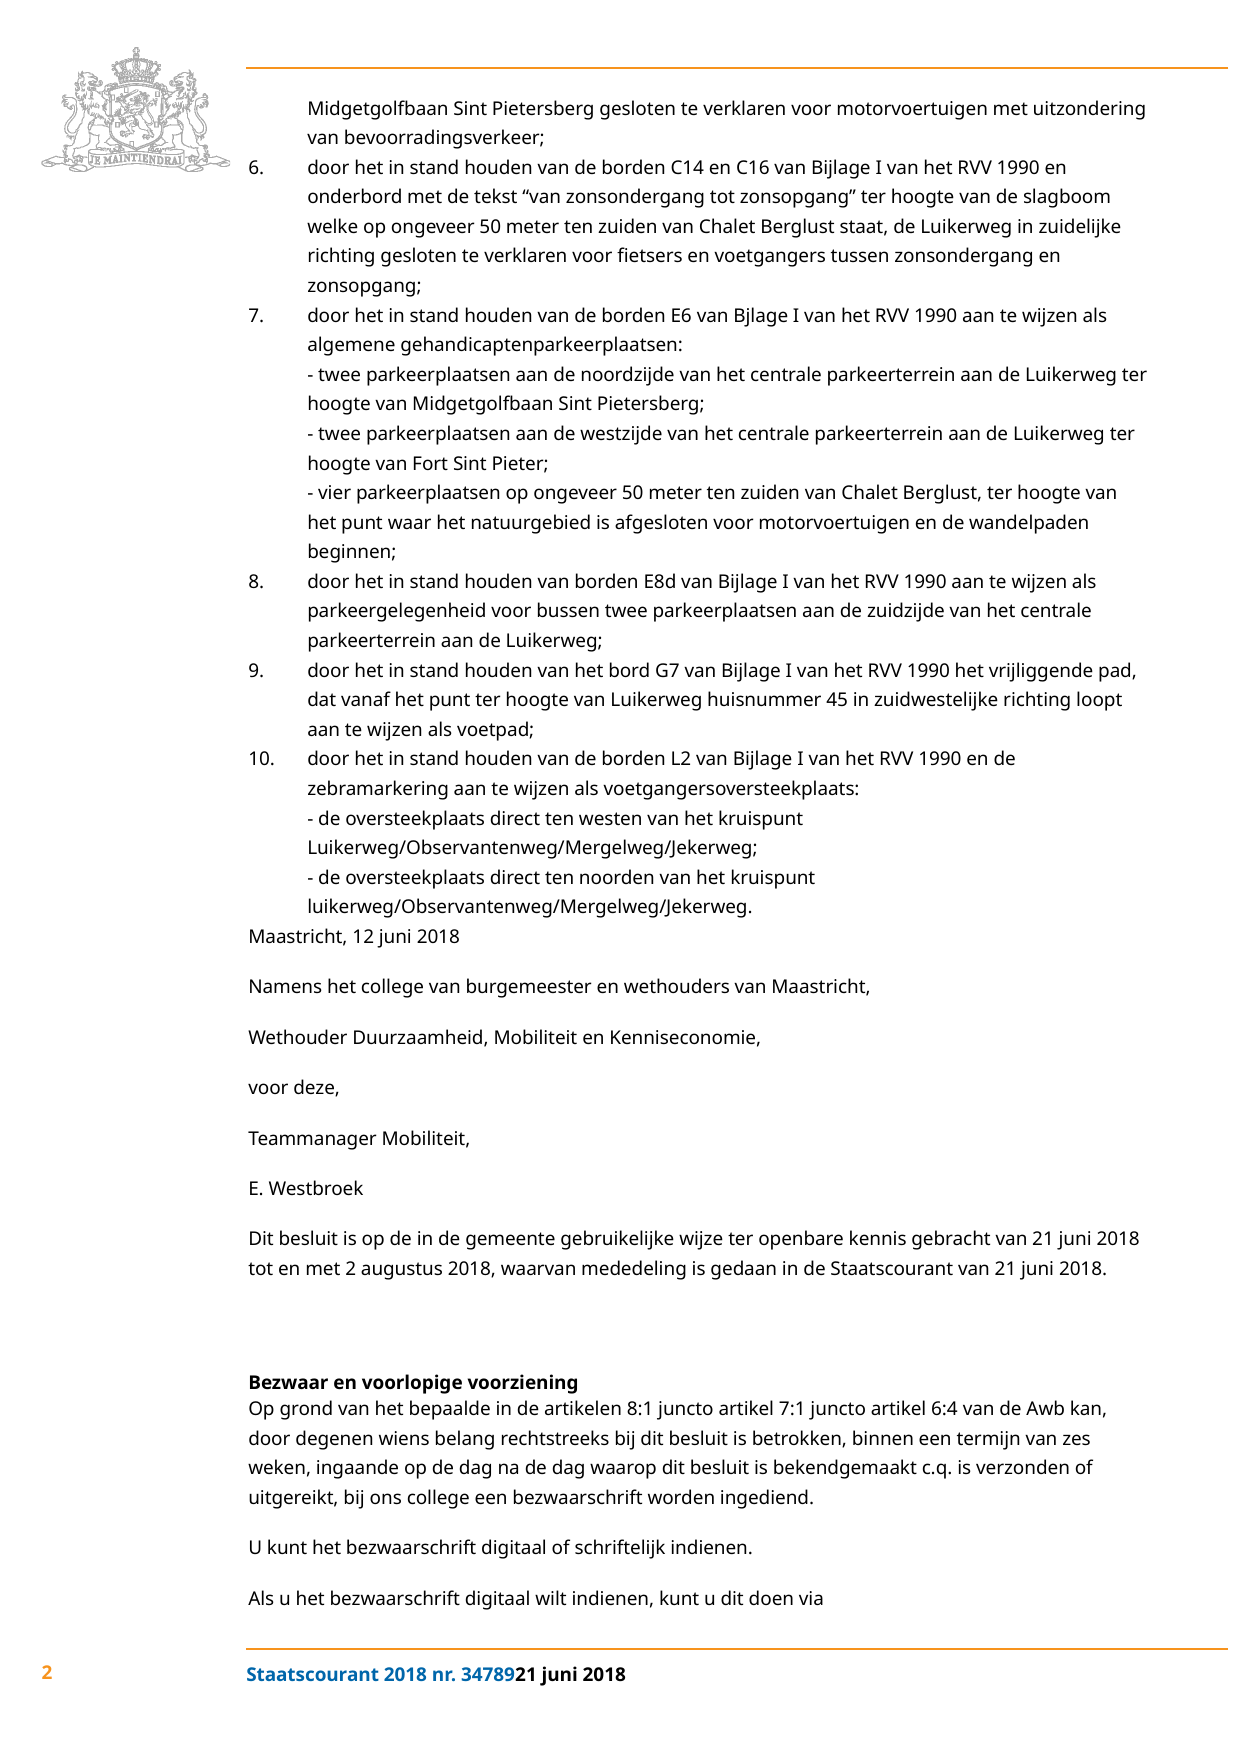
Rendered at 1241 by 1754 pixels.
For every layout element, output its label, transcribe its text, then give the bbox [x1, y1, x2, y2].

list door het in stand houden van het bord G7 van Bijlage I van het RVV 1990 het vrijliggende pad, dat vanaf het punt ter hoogte van Luikerweg huisnummer 45 in zuidwestelijke richting loopt aan te wijzen als voetpad; [248, 657, 1152, 742]
text E. Westbroek [248, 1175, 1152, 1201]
list - twee parkeerplaatsen aan de noordzijde van het centrale parkeerterrein aan de Luikerweg ter hoogte van Midgetgolfbaan Sint Pietersberg; [248, 361, 1152, 416]
text Maastricht, 12 juni 2018 [248, 923, 1152, 949]
list - de oversteekplaats direct ten westen van het kruispunt Luikerweg/Observantenweg/Mergelweg/Jekerweg; [248, 805, 1152, 860]
list door het in stand houden van de borden C14 en C16 van Bijlage I van het RVV 1990 en onderbord met de tekst “van zonsondergang tot zonsopgang” ter hoogte van de slagboom welke op ongeveer 50 meter ten zuiden van Chalet Berglust staat, de Luikerweg in zuidelijke richting gesloten te verklaren voor fietsers en voetgangers tussen zonsondergang en zonsopgang; [248, 154, 1152, 298]
text Als u het bezwaarschrift digitaal wilt indienen, kunt u dit doen via [248, 1585, 1152, 1611]
text U kunt het bezwaarschrift digitaal of schriftelijk indienen. [248, 1534, 1152, 1560]
text voor deze, [248, 1074, 1152, 1100]
text Dit besluit is op de in de gemeente gebruikelijke wijze ter openbare kennis gebracht van 21 juni 2018 tot en met 2 augustus 2018, waarvan mededeling is gedaan in de Staatscourant van 21 juni 2018. [248, 1226, 1152, 1281]
list Midgetgolfbaan Sint Pietersberg gesloten te verklaren voor motorvoertuigen met uitzondering van bevoorradingsverkeer; [248, 95, 1152, 150]
text Namens het college van burgemeester en wethouders van Maastricht, [248, 973, 1152, 999]
list door het in stand houden van borden E8d van Bijlage I van het RVV 1990 aan te wijzen als parkeergelegenheid voor bussen twee parkeerplaatsen aan de zuidzijde van het centrale parkeerterrein aan de Luikerweg; [248, 568, 1152, 653]
list door het in stand houden van de borden L2 van Bijlage I van het RVV 1990 en de zebramarkering aan te wijzen als voetgangersoversteekplaats: [248, 746, 1152, 801]
picture [41, 47, 231, 172]
text Bezwaar en voorlopige voorziening [248, 1369, 1152, 1395]
list - twee parkeerplaatsen aan de westzijde van het centrale parkeerterrein aan de Luikerweg ter hoogte van Fort Sint Pieter; [248, 420, 1152, 476]
text Op grond van het bepaalde in de artikelen 8:1 juncto artikel 7:1 juncto artikel 6:4 van de Awb kan, door degenen wiens belang rechtstreeks bij dit besluit is betrokken, binnen een termijn van zes weken, ingaande op de dag na de dag waarop dit besluit is bekendgemaakt c.q. is verzonden of uitgereikt, bij ons college een bezwaarschrift worden ingediend. [248, 1395, 1152, 1510]
text Wethouder Duurzaamheid, Mobiliteit en Kenniseconomie, [248, 1024, 1152, 1050]
list - vier parkeerplaatsen op ongeveer 50 meter ten zuiden van Chalet Berglust, ter hoogte van het punt waar het natuurgebied is afgesloten voor motorvoertuigen en de wandelpaden beginnen; [248, 479, 1152, 564]
list - de oversteekplaats direct ten noorden van het kruispunt luikerweg/Observantenweg/Mergelweg/Jekerweg. [248, 864, 1152, 919]
text Teammanager Mobiliteit, [248, 1125, 1152, 1151]
list door het in stand houden van de borden E6 van Bjlage I van het RVV 1990 aan te wijzen als algemene gehandicaptenparkeerplaatsen: [248, 302, 1152, 357]
